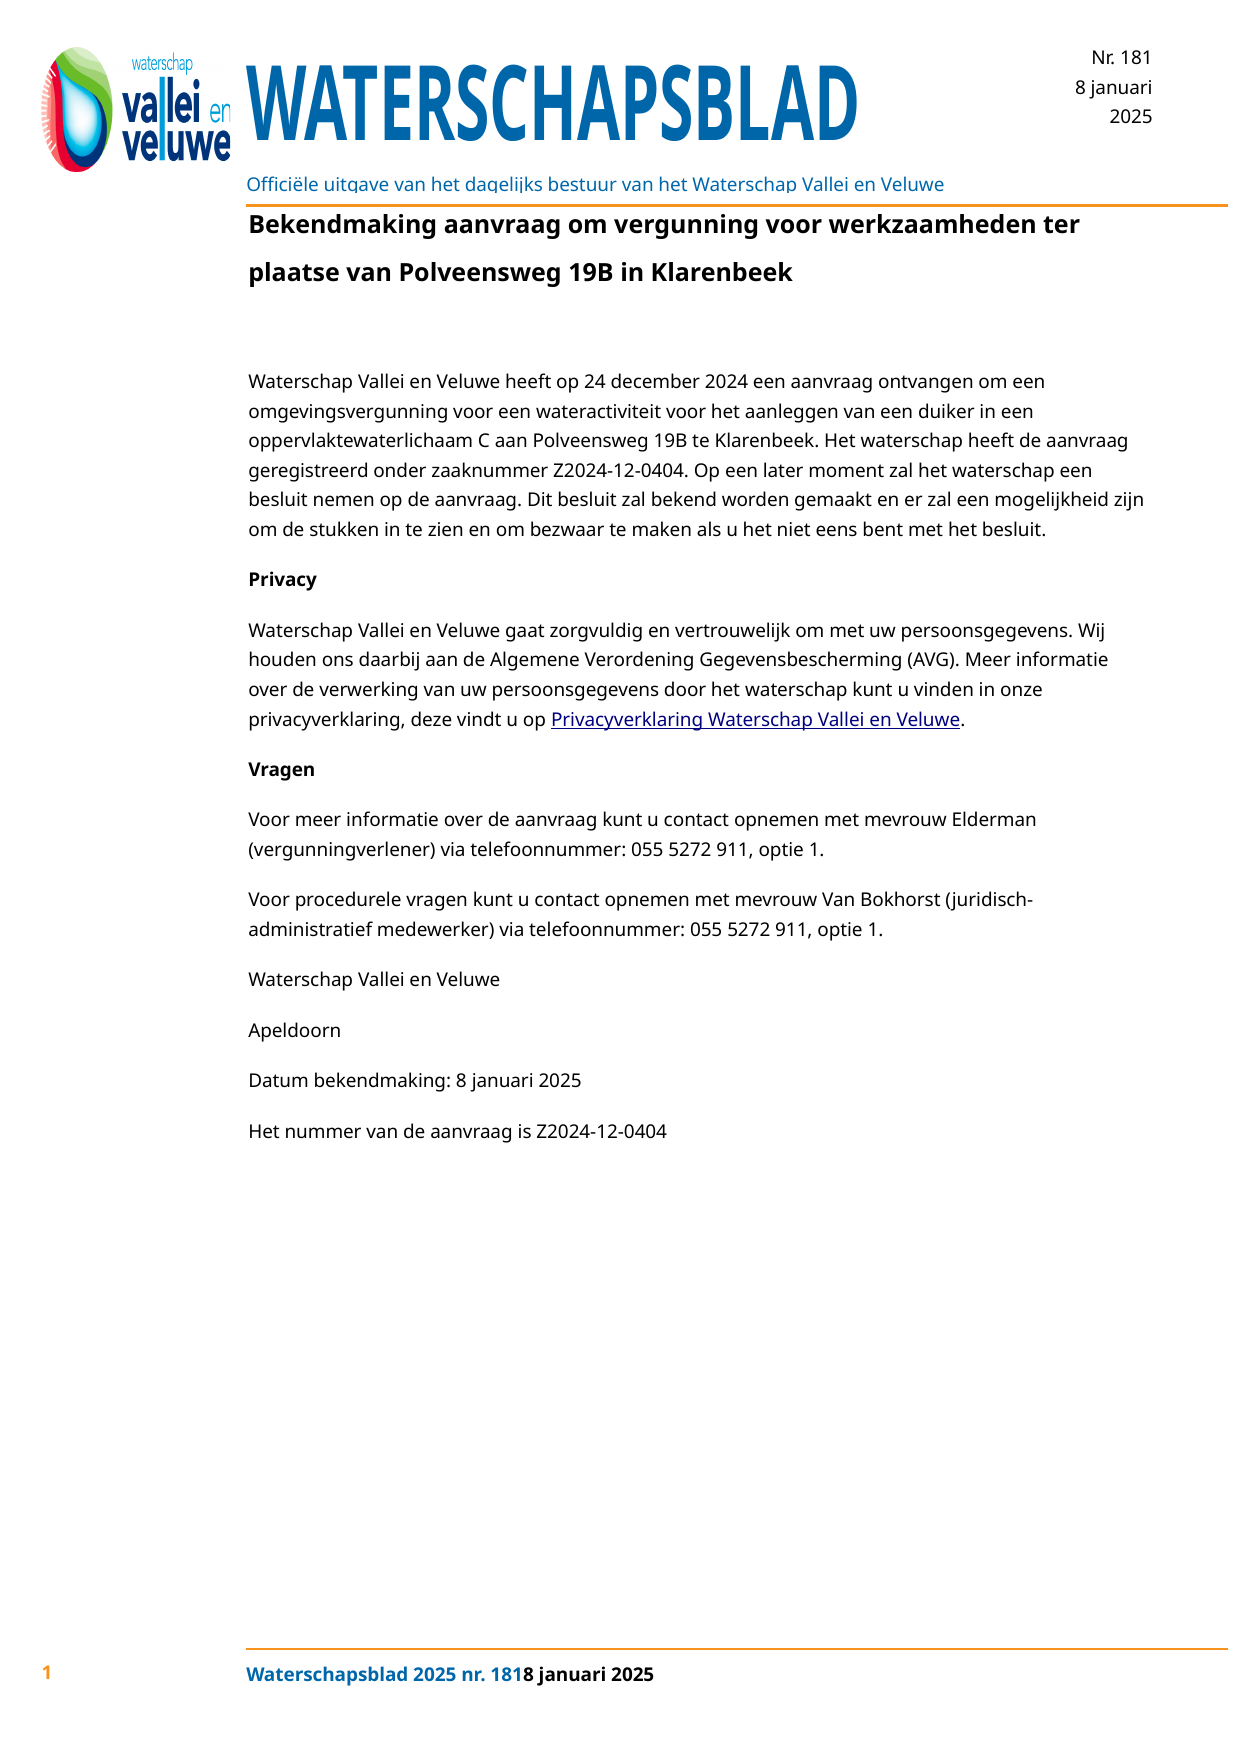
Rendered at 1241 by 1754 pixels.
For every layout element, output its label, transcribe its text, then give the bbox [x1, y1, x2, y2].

text Waterschap Vallei en Veluwe gaat zorgvuldig en vertrouwelijk om met uw persoonsgegevens. Wij houden ons daarbij aan de Algemene Verordening Gegevensbescherming (AVG). Meer informatie over de verwerking van uw persoonsgegevens door het waterschap kunt u vinden in onze privacyverklaring, deze vindt u op Privacyverklaring Waterschap Vallei en Veluwe. [248, 617, 1152, 732]
text Voor meer informatie over de aanvraag kunt u contact opnemen met mevrouw Elderman (vergunningverlener) via telefoonnummer: 055 5272 911, optie 1. [248, 807, 1152, 862]
picture [41, 47, 231, 172]
text Datum bekendmaking: 8 januari 2025 [248, 1067, 1152, 1093]
text Voor procedurele vragen kunt u contact opnemen met mevrouw Van Bokhorst (juridisch-administratief medewerker) via telefoonnummer: 055 5272 911, optie 1. [248, 887, 1152, 942]
text Apeldoorn [248, 1017, 1152, 1043]
text Waterschap Vallei en Veluwe heeft op 24 december 2024 een aanvraag ontvangen om een omgevingsvergunning voor een wateractiviteit voor het aanleggen van een duiker in een oppervlaktewaterlichaam C aan Polveensweg 19B te Klarenbeek. Het waterschap heeft de aanvraag geregistreerd onder zaaknummer Z2024-12-0404. Op een later moment zal het waterschap een besluit nemen op de aanvraag. Dit besluit zal bekend worden gemaakt en er zal een mogelijkheid zijn om de stukken in te zien en om bezwaar te maken als u het niet eens bent met het besluit. [248, 368, 1152, 542]
text Waterschap Vallei en Veluwe [248, 967, 1152, 992]
text Vragen [248, 756, 1152, 782]
text Privacy [248, 567, 1152, 592]
text Het nummer van de aanvraag is Z2024-12-0404 [248, 1118, 1152, 1144]
text Bekendmaking aanvraag om vergunning voor werkzaamheden ter plaatse van Polveensweg 19B in Klarenbeek [248, 207, 1152, 288]
